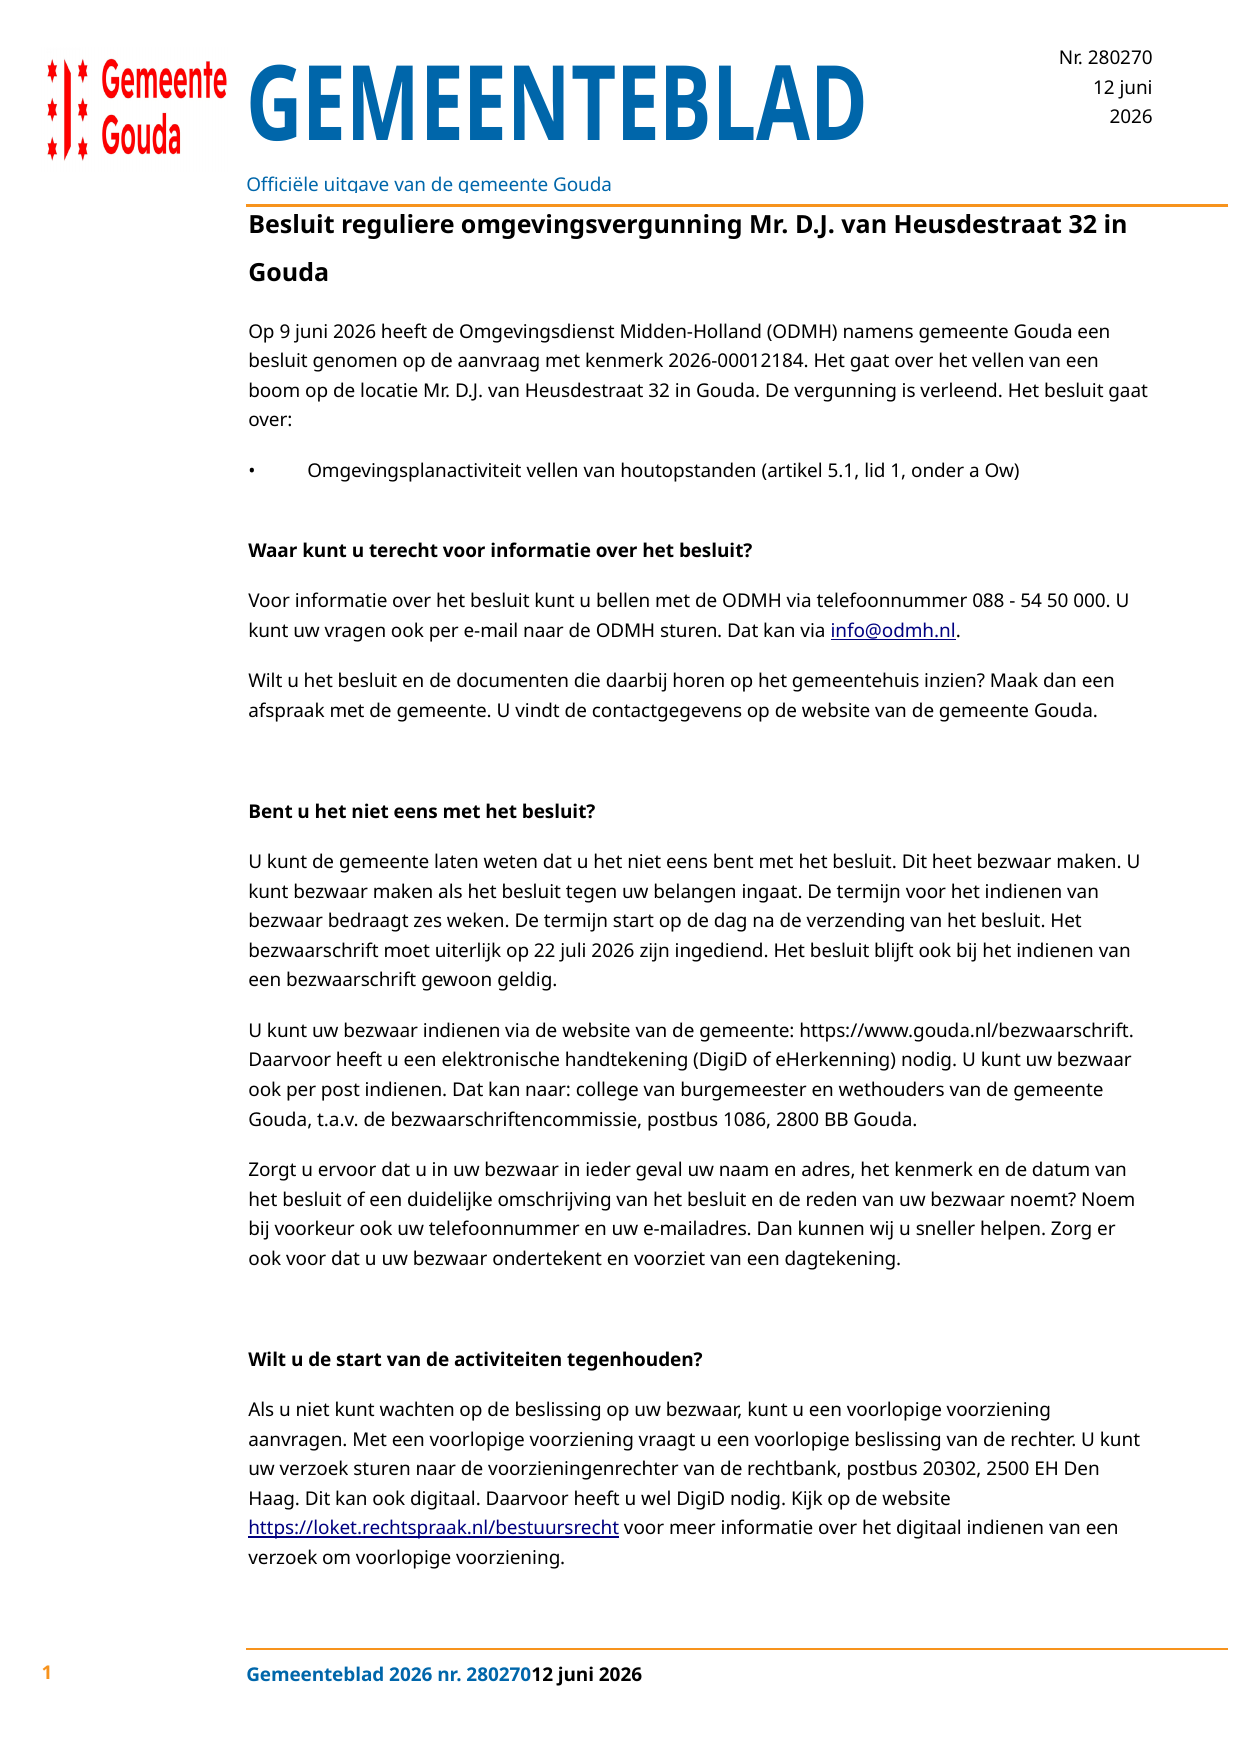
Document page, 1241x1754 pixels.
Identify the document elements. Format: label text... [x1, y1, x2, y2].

text Als u niet kunt wachten op de beslissing op uw bezwaar, kunt u een voorlopige voorziening aanvragen. Met een voorlopige voorziening vraagt u een voorlopige beslissing van de rechter. U kunt uw verzoek sturen naar de voorzieningenrechter van de rechtbank, postbus 20302, 2500 EH Den Haag. Dit kan ook digitaal. Daarvoor heeft u wel DigiD nodig. Kijk op de website https://loket.rechtspraak.nl/bestuursrecht voor meer informatie over het digitaal indienen van een verzoek om voorlopige voorziening. [248, 1396, 1152, 1570]
text U kunt de gemeente laten weten dat u het niet eens bent met het besluit. Dit heet bezwaar maken. U kunt bezwaar maken als het besluit tegen uw belangen ingaat. De termijn voor het indienen van bezwaar bedraagt zes weken. De termijn start op de dag na de verzending van het besluit. Het bezwaarschrift moet uiterlijk op 22 juli 2026 zijn ingediend. Het besluit blijft ook bij het indienen van een bezwaarschrift gewoon geldig. [248, 848, 1152, 992]
text Waar kunt u terecht voor informatie over het besluit? [248, 537, 1152, 563]
text Voor informatie over het besluit kunt u bellen met de ODMH via telefoonnummer 088 - 54 50 000. U kunt uw vragen ook per e-mail naar de ODMH sturen. Dat kan via info@odmh.nl. [248, 587, 1152, 643]
text Zorgt u ervoor dat u in uw bezwaar in ieder geval uw naam en adres, het kenmerk en de datum van het besluit of een duidelijke omschrijving van het besluit en de reden van uw bezwaar noemt? Noem bij voorkeur ook uw telefoonnummer en uw e-mailadres. Dan kunnen wij u sneller helpen. Zorg er ook voor dat u uw bezwaar ondertekent en voorziet van een dagtekening. [248, 1156, 1152, 1271]
text Wilt u het besluit en de documenten die daarbij horen op het gemeentehuis inzien? Maak dan een afspraak met de gemeente. U vindt de contactgegevens op de website van de gemeente Gouda. [248, 667, 1152, 723]
text U kunt uw bezwaar indienen via de website van de gemeente: https://www.gouda.nl/bezwaarschrift. Daarvoor heeft u een elektronische handtekening (DigiD of eHerkenning) nodig. U kunt uw bezwaar ook per post indienen. Dat kan naar: college van burgemeester en wethouders van de gemeente Gouda, t.a.v. de bezwaarschriftencommissie, postbus 1086, 2800 BB Gouda. [248, 1017, 1152, 1132]
text Op 9 juni 2026 heeft de Omgevingsdienst Midden-Holland (ODMH) namens gemeente Gouda een besluit genomen op de aanvraag met kenmerk 2026-00012184. Het gaat over het vellen van een boom op de locatie Mr. D.J. van Heusdestraat 32 in Gouda. De vergunning is verleend. Het besluit gaat over: [248, 318, 1152, 432]
text Bent u het niet eens met het besluit? [248, 798, 1152, 824]
picture [41, 47, 231, 172]
text Besluit reguliere omgevingsvergunning Mr. D.J. van Heusdestraat 32 in Gouda [248, 207, 1152, 288]
list Omgevingsplanactiviteit vellen van houtopstanden (artikel 5.1, lid 1, onder a Ow) [248, 457, 1152, 483]
text Wilt u de start van de activiteiten tegenhouden? [248, 1346, 1152, 1372]
